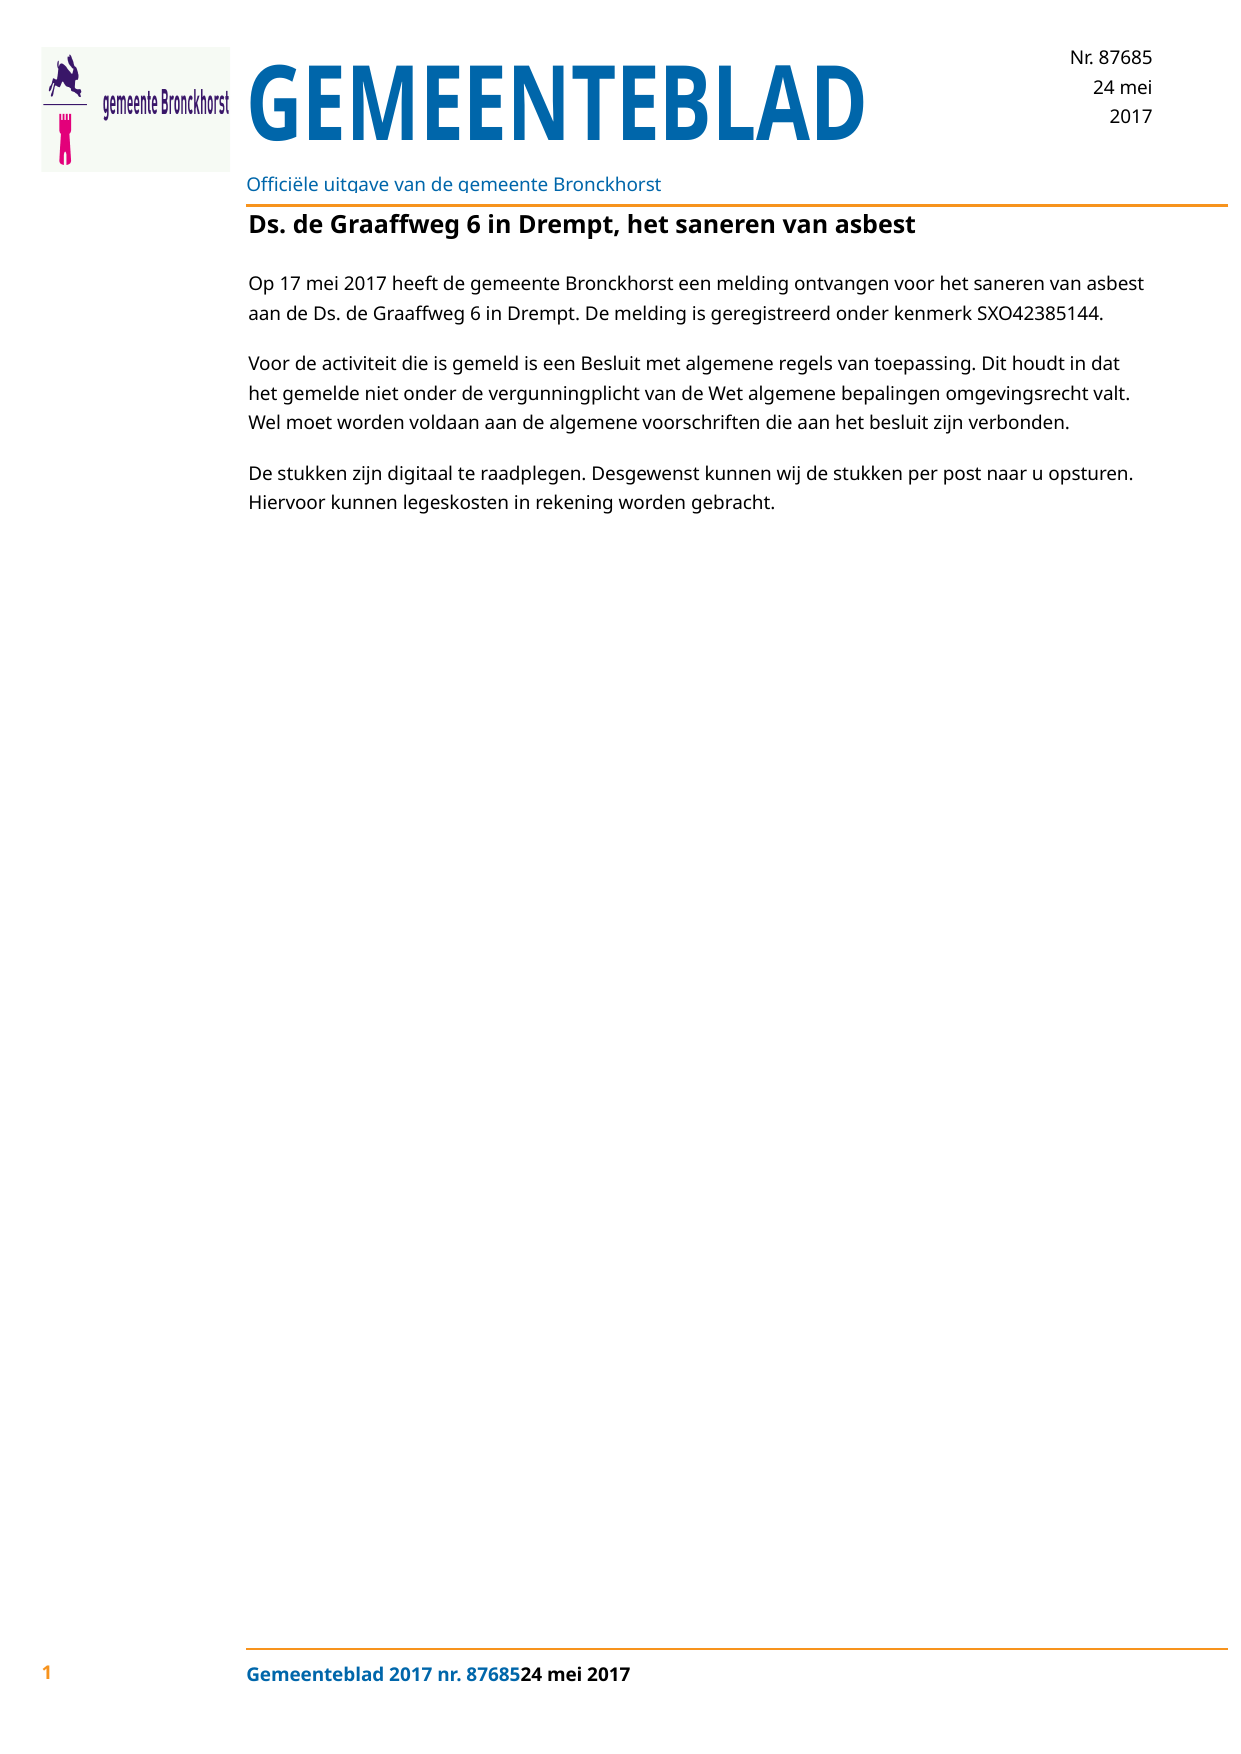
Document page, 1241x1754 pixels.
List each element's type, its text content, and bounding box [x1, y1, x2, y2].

text De stukken zijn digitaal te raadplegen. Desgewenst kunnen wij de stukken per post naar u opsturen. Hiervoor kunnen legeskosten in rekening worden gebracht. [248, 460, 1152, 515]
text Voor de activiteit die is gemeld is een Besluit met algemene regels van toepassing. Dit houdt in dat het gemelde niet onder de vergunningplicht van de Wet algemene bepalingen omgevingsrecht valt. Wel moet worden voldaan aan de algemene voorschriften die aan het besluit zijn verbonden. [248, 350, 1152, 435]
text Op 17 mei 2017 heeft de gemeente Bronckhorst een melding ontvangen voor het saneren van asbest aan de Ds. de Graaffweg 6 in Drempt. De melding is geregistreerd onder kenmerk SXO42385144. [248, 270, 1152, 326]
picture [41, 47, 231, 172]
text Ds. de Graaffweg 6 in Drempt, het saneren van asbest [248, 207, 1152, 241]
